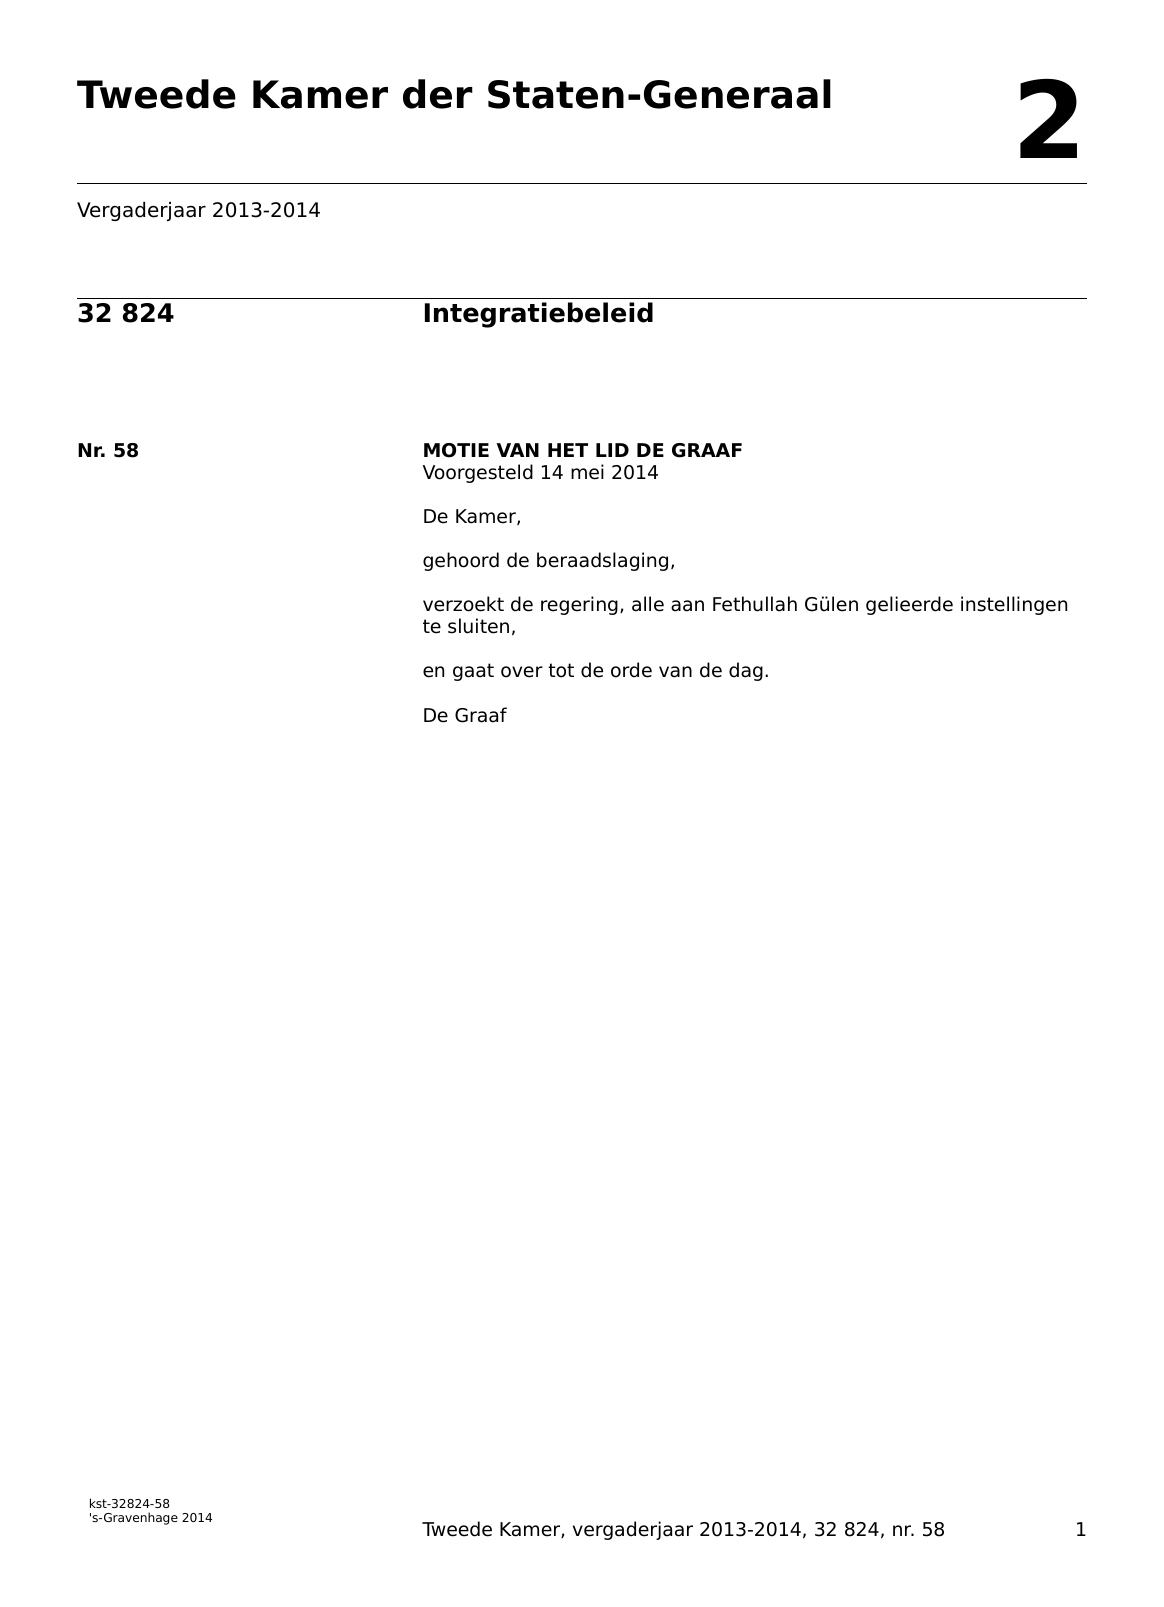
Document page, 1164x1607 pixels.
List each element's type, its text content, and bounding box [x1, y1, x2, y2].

text gehoord de beraadslaging, [422, 550, 1087, 572]
subtitle Nr. 58 MOTIE VAN HET LID DE GRAAF [77, 440, 1087, 462]
text De Graaf [422, 704, 1087, 726]
table_header Tweede Kamer der Staten-Generaal [77, 59, 886, 183]
table_header 2 [886, 59, 1087, 183]
text 's-Gravenhage 2014 [88, 1511, 323, 1525]
text en gaat over tot de orde van de dag. [422, 660, 1087, 682]
table_cell Vergaderjaar 2013-2014 [77, 184, 1087, 298]
text verzoekt de regering, alle aan Fethullah Gülen gelieerde instellingen te sluiten, [422, 594, 1087, 638]
text kst-32824-58 [88, 1497, 323, 1511]
text De Kamer, [422, 506, 1087, 528]
subtitle 32 824 Integratiebeleid [77, 299, 1087, 329]
text Voorgesteld 14 mei 2014 [422, 462, 1087, 484]
